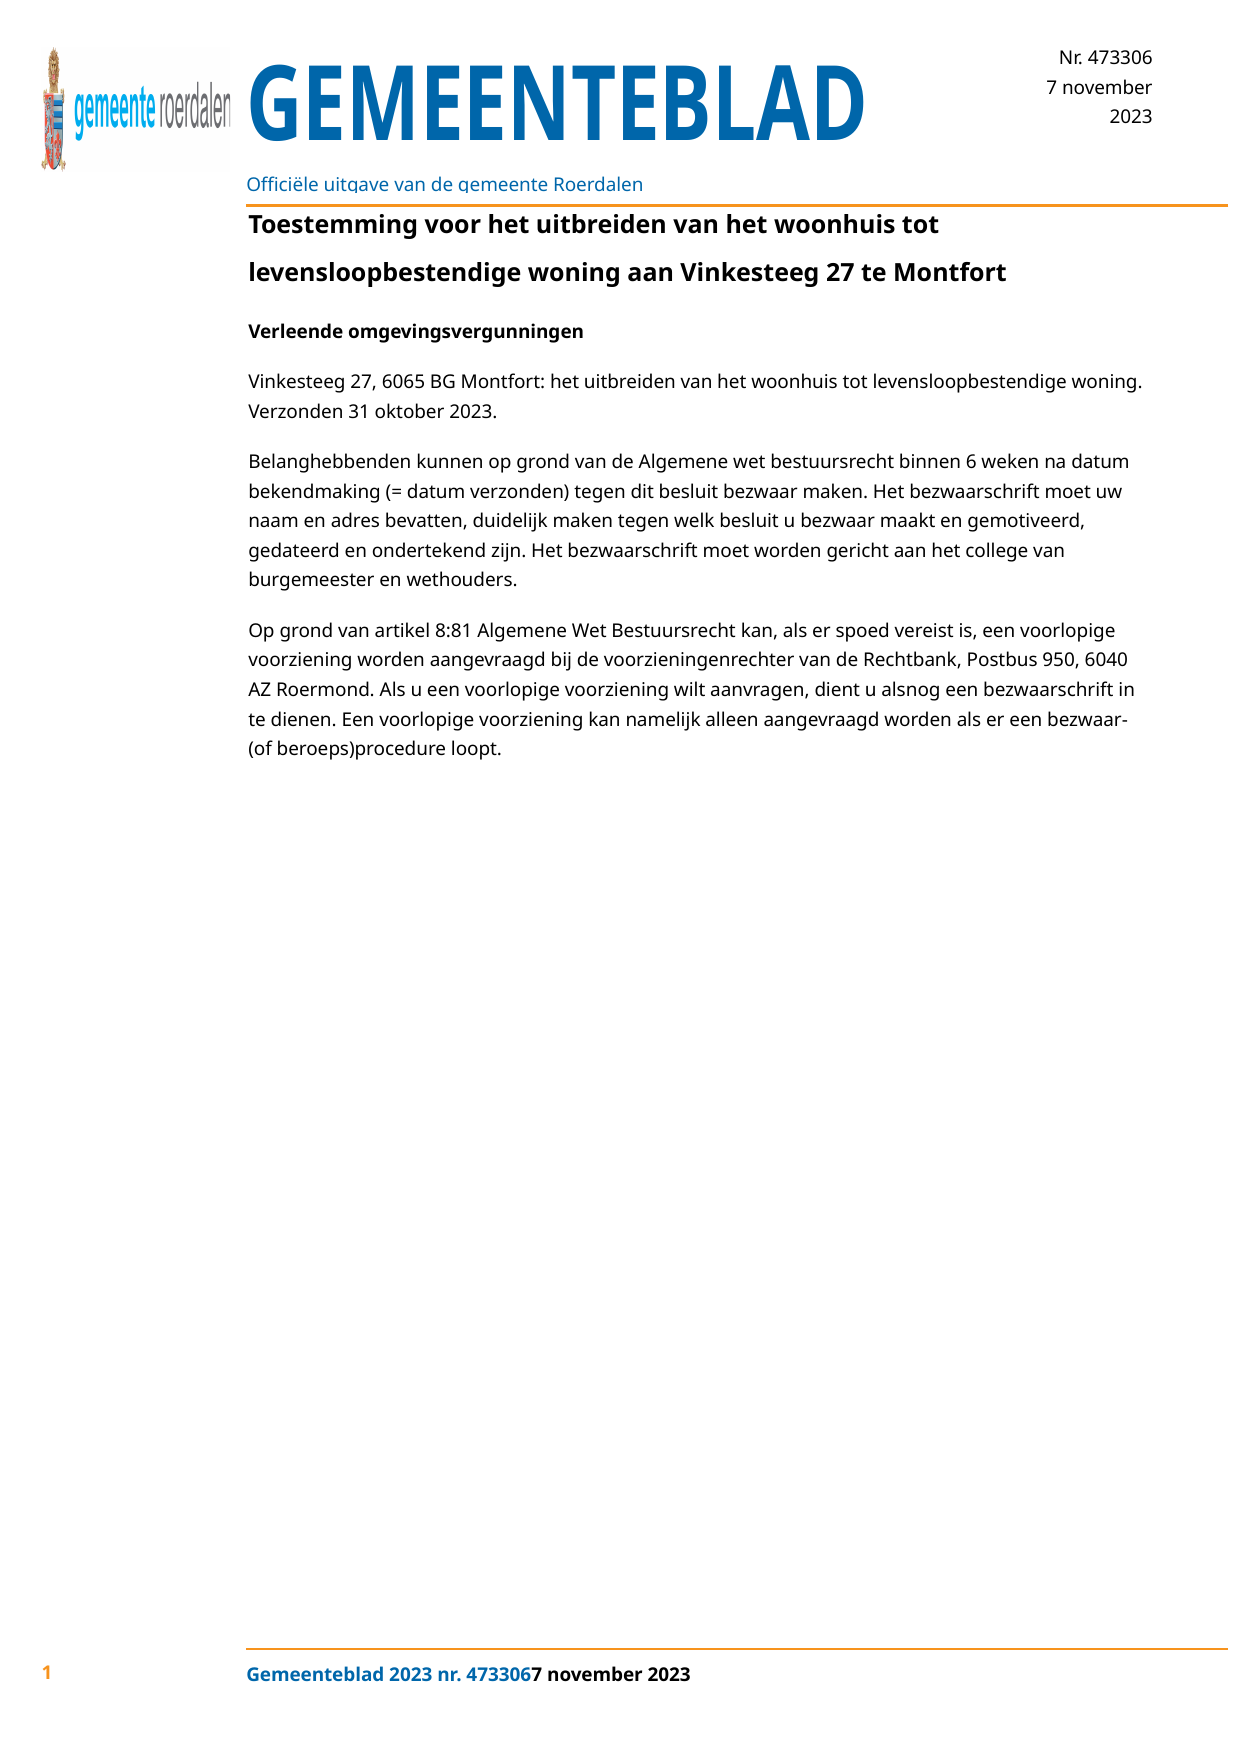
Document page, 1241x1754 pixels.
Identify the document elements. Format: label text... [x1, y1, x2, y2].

text Verleende omgevingsvergunningen [248, 318, 1152, 344]
text Op grond van artikel 8:81 Algemene Wet Bestuursrecht kan, als er spoed vereist is, een voorlopige voorziening worden aangevraagd bij de voorzieningenrechter van de Rechtbank, Postbus 950, 6040 AZ Roermond. Als u een voorlopige voorziening wilt aanvragen, dient u alsnog een bezwaarschrift in te dienen. Een voorlopige voorziening kan namelijk alleen aangevraagd worden als er een bezwaar- (of beroeps)procedure loopt. [248, 617, 1152, 761]
text Belanghebbenden kunnen op grond van de Algemene wet bestuursrecht binnen 6 weken na datum bekendmaking (= datum verzonden) tegen dit besluit bezwaar maken. Het bezwaarschrift moet uw naam en adres bevatten, duidelijk maken tegen welk besluit u bezwaar maakt en gemotiveerd, gedateerd en ondertekend zijn. Het bezwaarschrift moet worden gericht aan het college van burgemeester en wethouders. [248, 448, 1152, 592]
picture [41, 47, 231, 172]
text Toestemming voor het uitbreiden van het woonhuis tot levensloopbestendige woning aan Vinkesteeg 27 te Montfort [248, 207, 1152, 288]
text Vinkesteeg 27, 6065 BG Montfort: het uitbreiden van het woonhuis tot levensloopbestendige woning. Verzonden 31 oktober 2023. [248, 368, 1152, 424]
